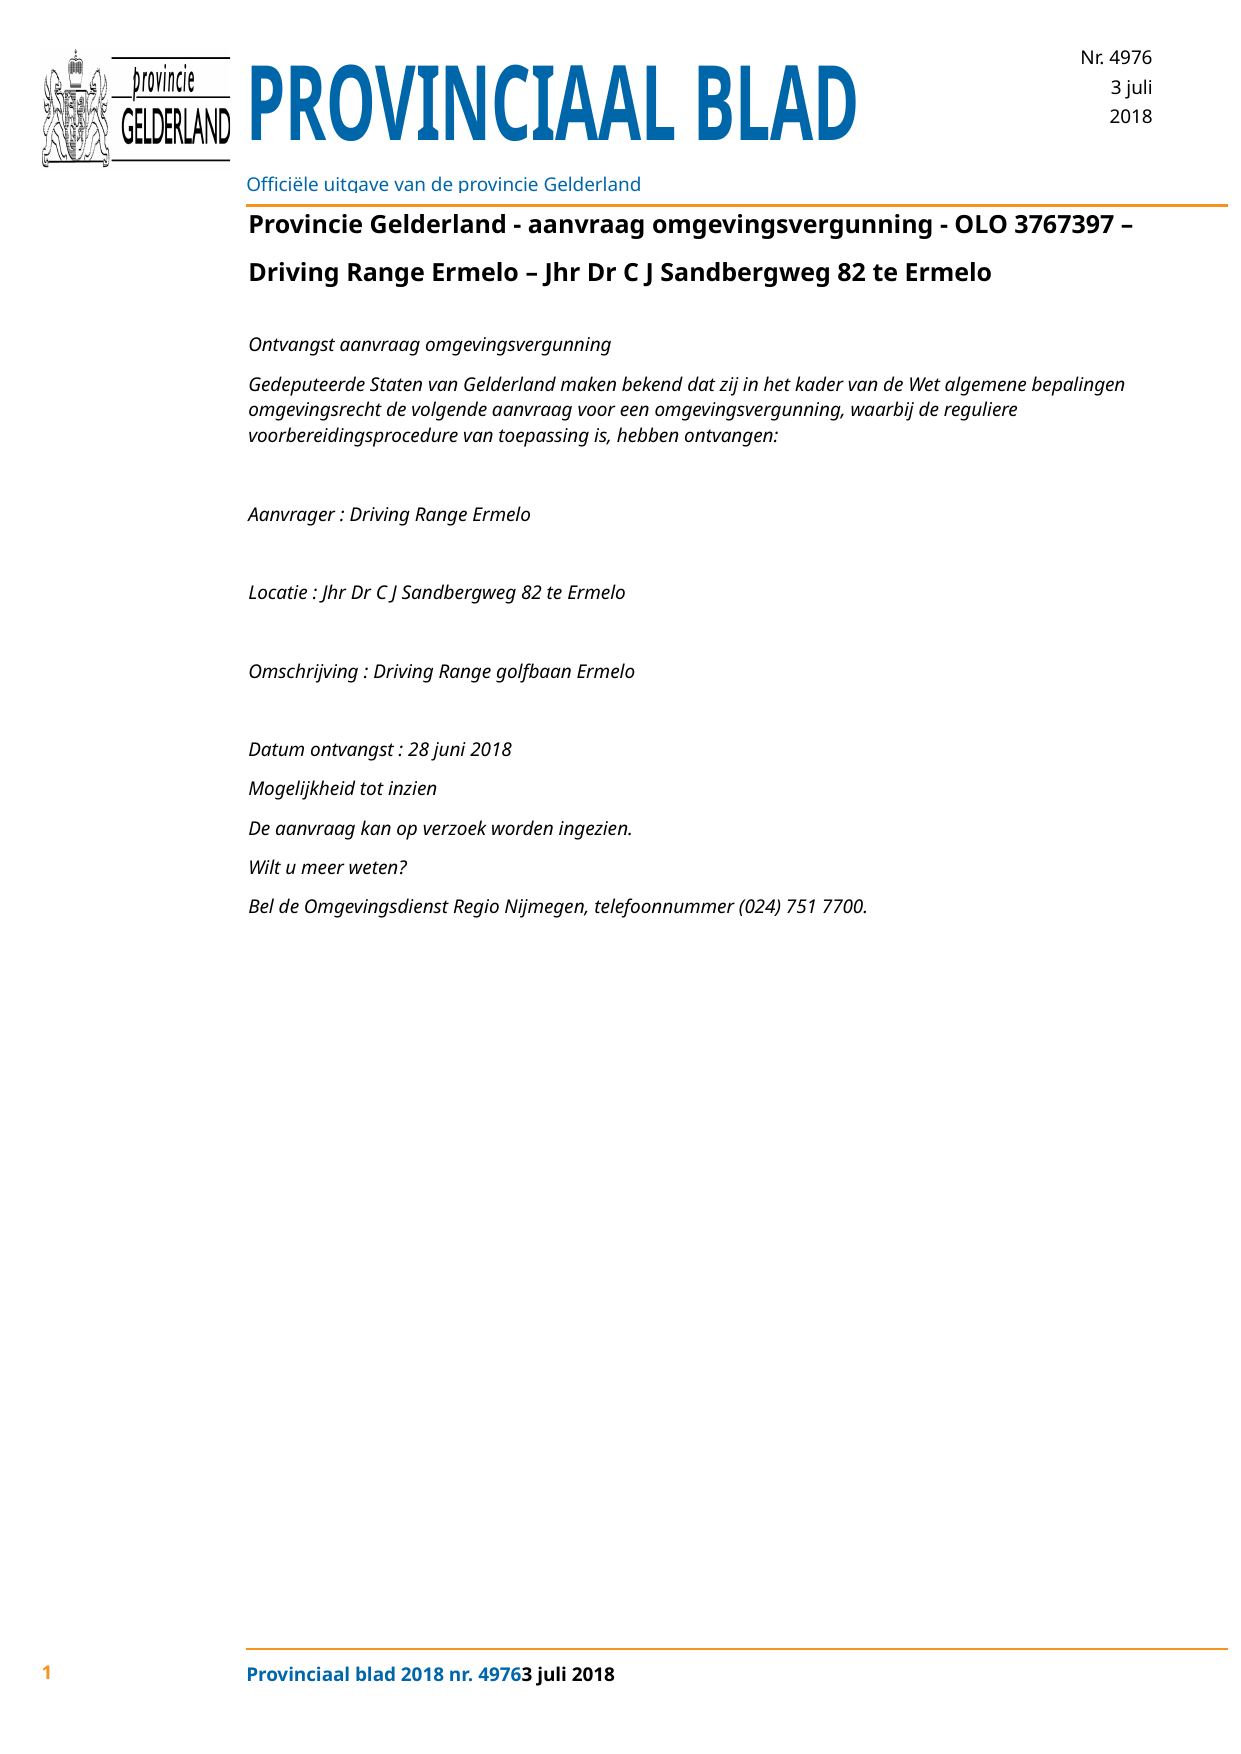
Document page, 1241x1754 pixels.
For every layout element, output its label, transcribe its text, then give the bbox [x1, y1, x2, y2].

text Mogelijkheid tot inzien [248, 776, 1152, 801]
text Aanvrager : Driving Range Ermelo [248, 501, 1152, 526]
text De aanvraag kan op verzoek worden ingezien. [248, 815, 1152, 841]
text Provincie Gelderland - aanvraag omgevingsvergunning - OLO 3767397 – Driving Range Ermelo – Jhr Dr C J Sandbergweg 82 te Ermelo [248, 207, 1152, 288]
text Datum ontvangst : 28 juni 2018 [248, 736, 1152, 762]
text Bel de Omgevingsdienst Regio Nijmegen, telefoonnummer (024) 751 7700. [248, 893, 1152, 919]
text Wilt u meer weten? [248, 854, 1152, 880]
text Omschrijving : Driving Range golfbaan Ermelo [248, 658, 1152, 683]
text Ontvangst aanvraag omgevingsvergunning [248, 331, 1152, 357]
picture [41, 47, 231, 172]
text Gedeputeerde Staten van Gelderland maken bekend dat zij in het kader van de Wet algemene bepalingen omgevingsrecht de volgende aanvraag voor een omgevingsvergunning, waarbij de reguliere voorbereidingsprocedure van toepassing is, hebben ontvangen: [248, 371, 1152, 448]
text Locatie : Jhr Dr C J Sandbergweg 82 te Ermelo [248, 579, 1152, 605]
